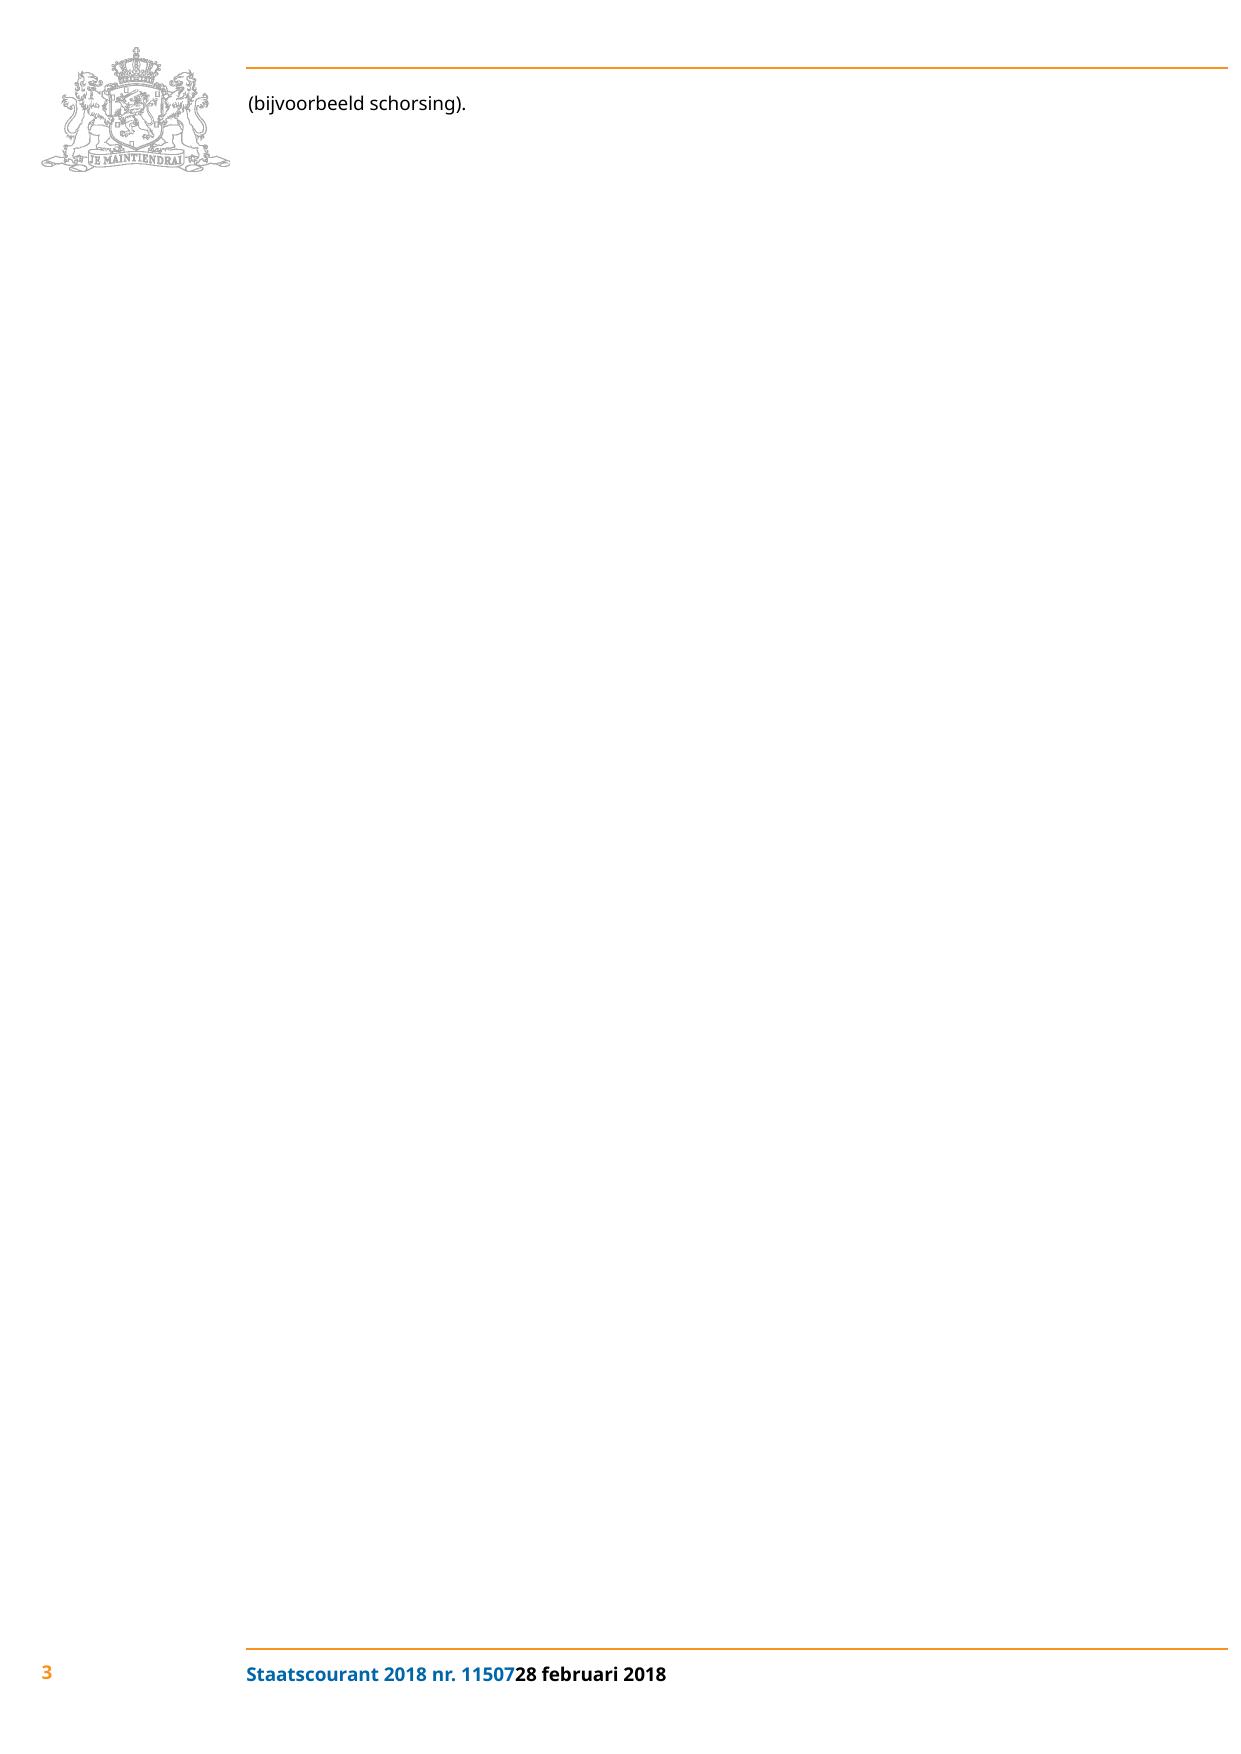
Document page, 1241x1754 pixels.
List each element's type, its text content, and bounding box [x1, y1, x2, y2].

text (bijvoorbeeld schorsing). [248, 95, 1152, 114]
picture [41, 47, 231, 172]
